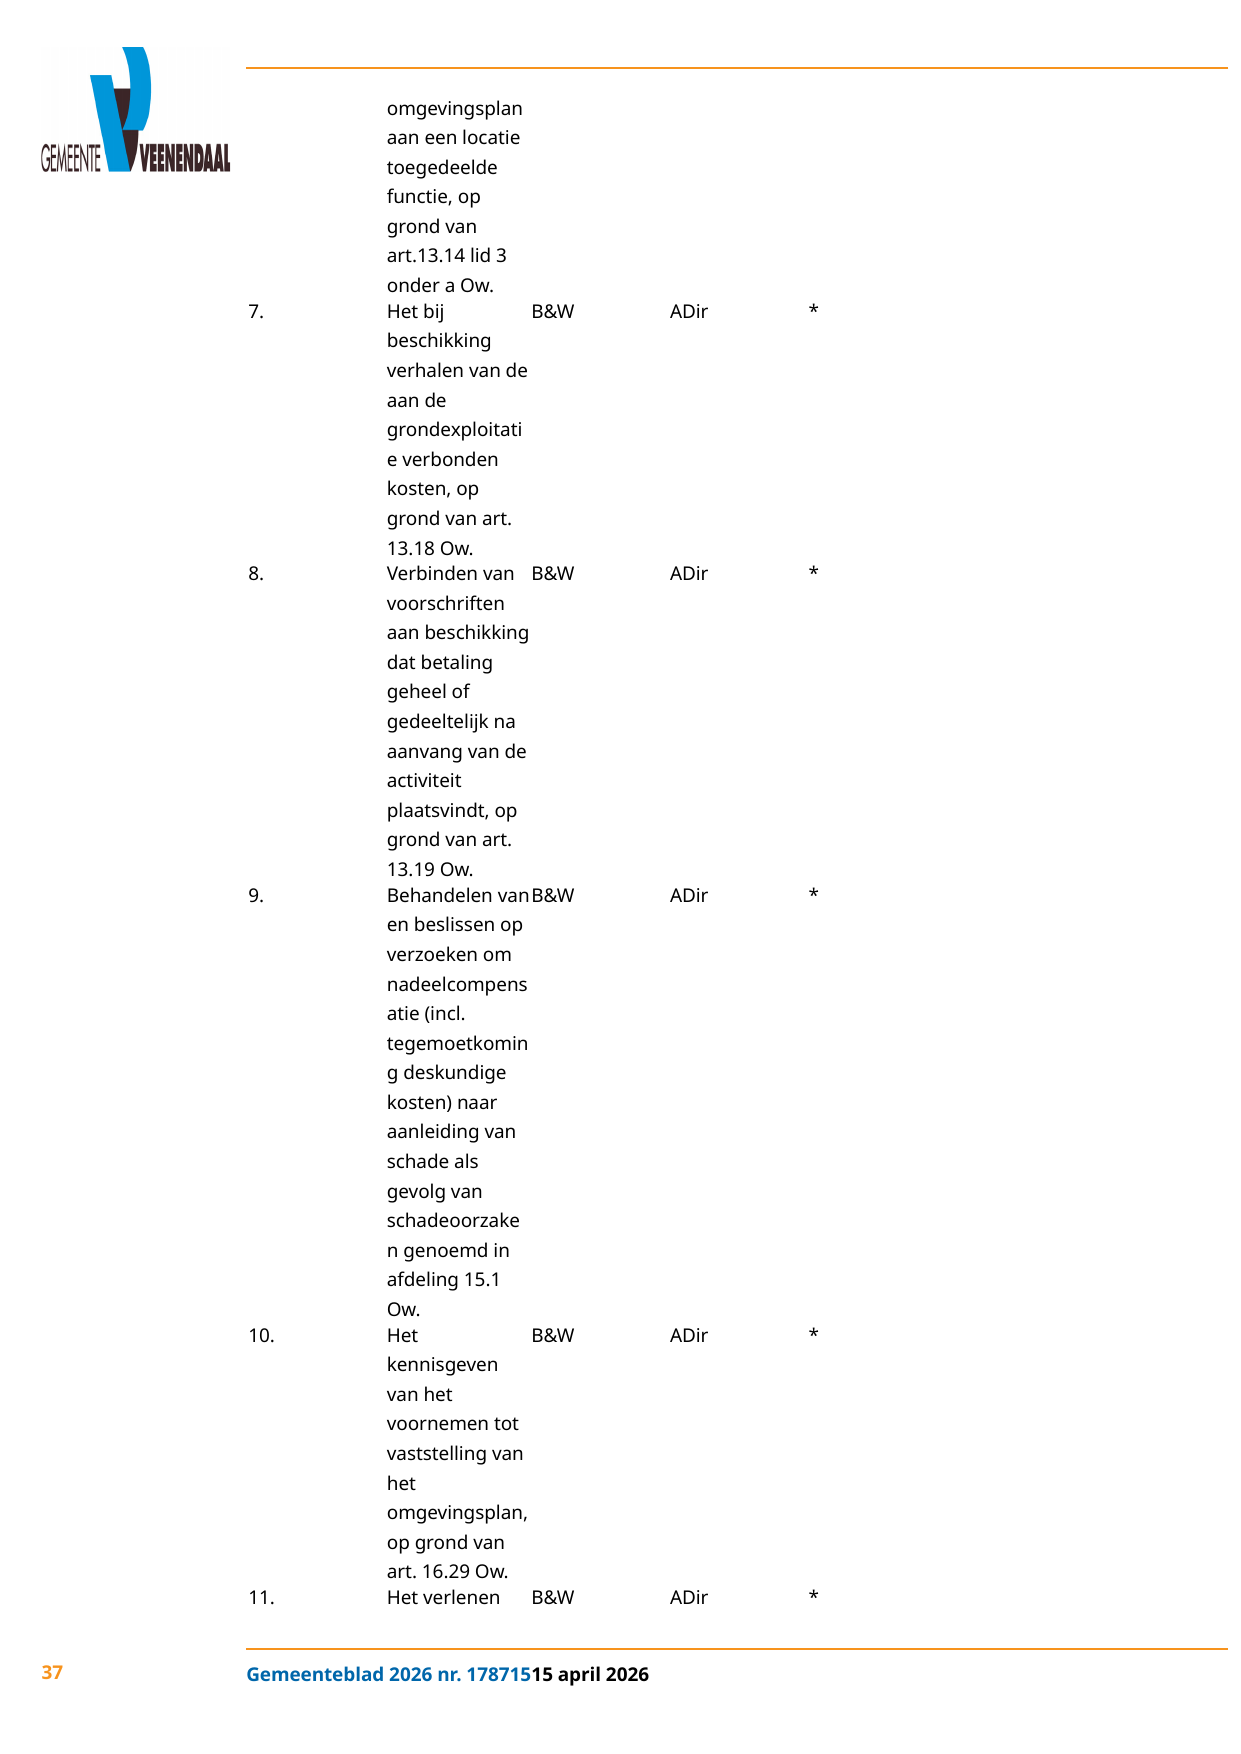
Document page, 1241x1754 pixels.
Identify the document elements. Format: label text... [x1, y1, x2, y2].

table_cell * [808, 1584, 947, 1610]
table_cell ADir [670, 560, 808, 882]
table_cell [947, 1584, 1152, 1610]
table_cell * [808, 560, 947, 882]
picture [41, 47, 130, 172]
table_cell B&W [531, 882, 670, 1322]
table_cell Het bij beschikking verhalen van de aan de grondexploitatie verbonden kosten, op grond van art. 13.18 Ow. [387, 298, 531, 560]
table_cell 11. [248, 1584, 387, 1610]
table_cell omgevingsplan aan een locatie toegedeelde functie, op grond van art.13.14 lid 3 onder a Ow. [387, 95, 531, 298]
table_cell Het verlenen [387, 1584, 531, 1610]
table_cell 9. [248, 882, 387, 1322]
table_cell B&W [531, 1322, 670, 1584]
table_cell * [808, 1322, 947, 1584]
picture [123, 47, 231, 172]
table_cell B&W [531, 1584, 670, 1610]
table_cell Behandelen van en beslissen op verzoeken om nadeelcompensatie (incl. tegemoetkoming deskundige kosten) naar aanleiding van schade als gevolg van schadeoorzaken genoemd in afdeling 15.1 Ow. [387, 882, 531, 1322]
table_cell 8. [248, 560, 387, 882]
table_cell ADir [670, 1584, 808, 1610]
table_cell ADir [670, 298, 808, 560]
table_cell * [808, 298, 947, 560]
table_cell ADir [670, 882, 808, 1322]
table_cell [531, 95, 670, 298]
table_cell [947, 882, 1152, 1322]
table_cell [248, 95, 387, 298]
table_cell * [808, 882, 947, 1322]
table_cell [947, 298, 1152, 560]
table_cell 7. [248, 298, 387, 560]
table_cell [670, 95, 808, 298]
table_cell Verbinden van voorschriften aan beschikking dat betaling geheel of gedeeltelijk na aanvang van de activiteit plaatsvindt, op grond van art. 13.19 Ow. [387, 560, 531, 882]
table_cell ADir [670, 1322, 808, 1584]
table_cell [947, 560, 1152, 882]
table_cell 10. [248, 1322, 387, 1584]
table_cell [947, 95, 1152, 298]
table_cell Het kennisgeven van het voornemen tot vaststelling van het omgevingsplan, op grond van art. 16.29 Ow. [387, 1322, 531, 1584]
table_cell [947, 1322, 1152, 1584]
table_cell B&W [531, 298, 670, 560]
table_cell B&W [531, 560, 670, 882]
table_cell [808, 95, 947, 298]
